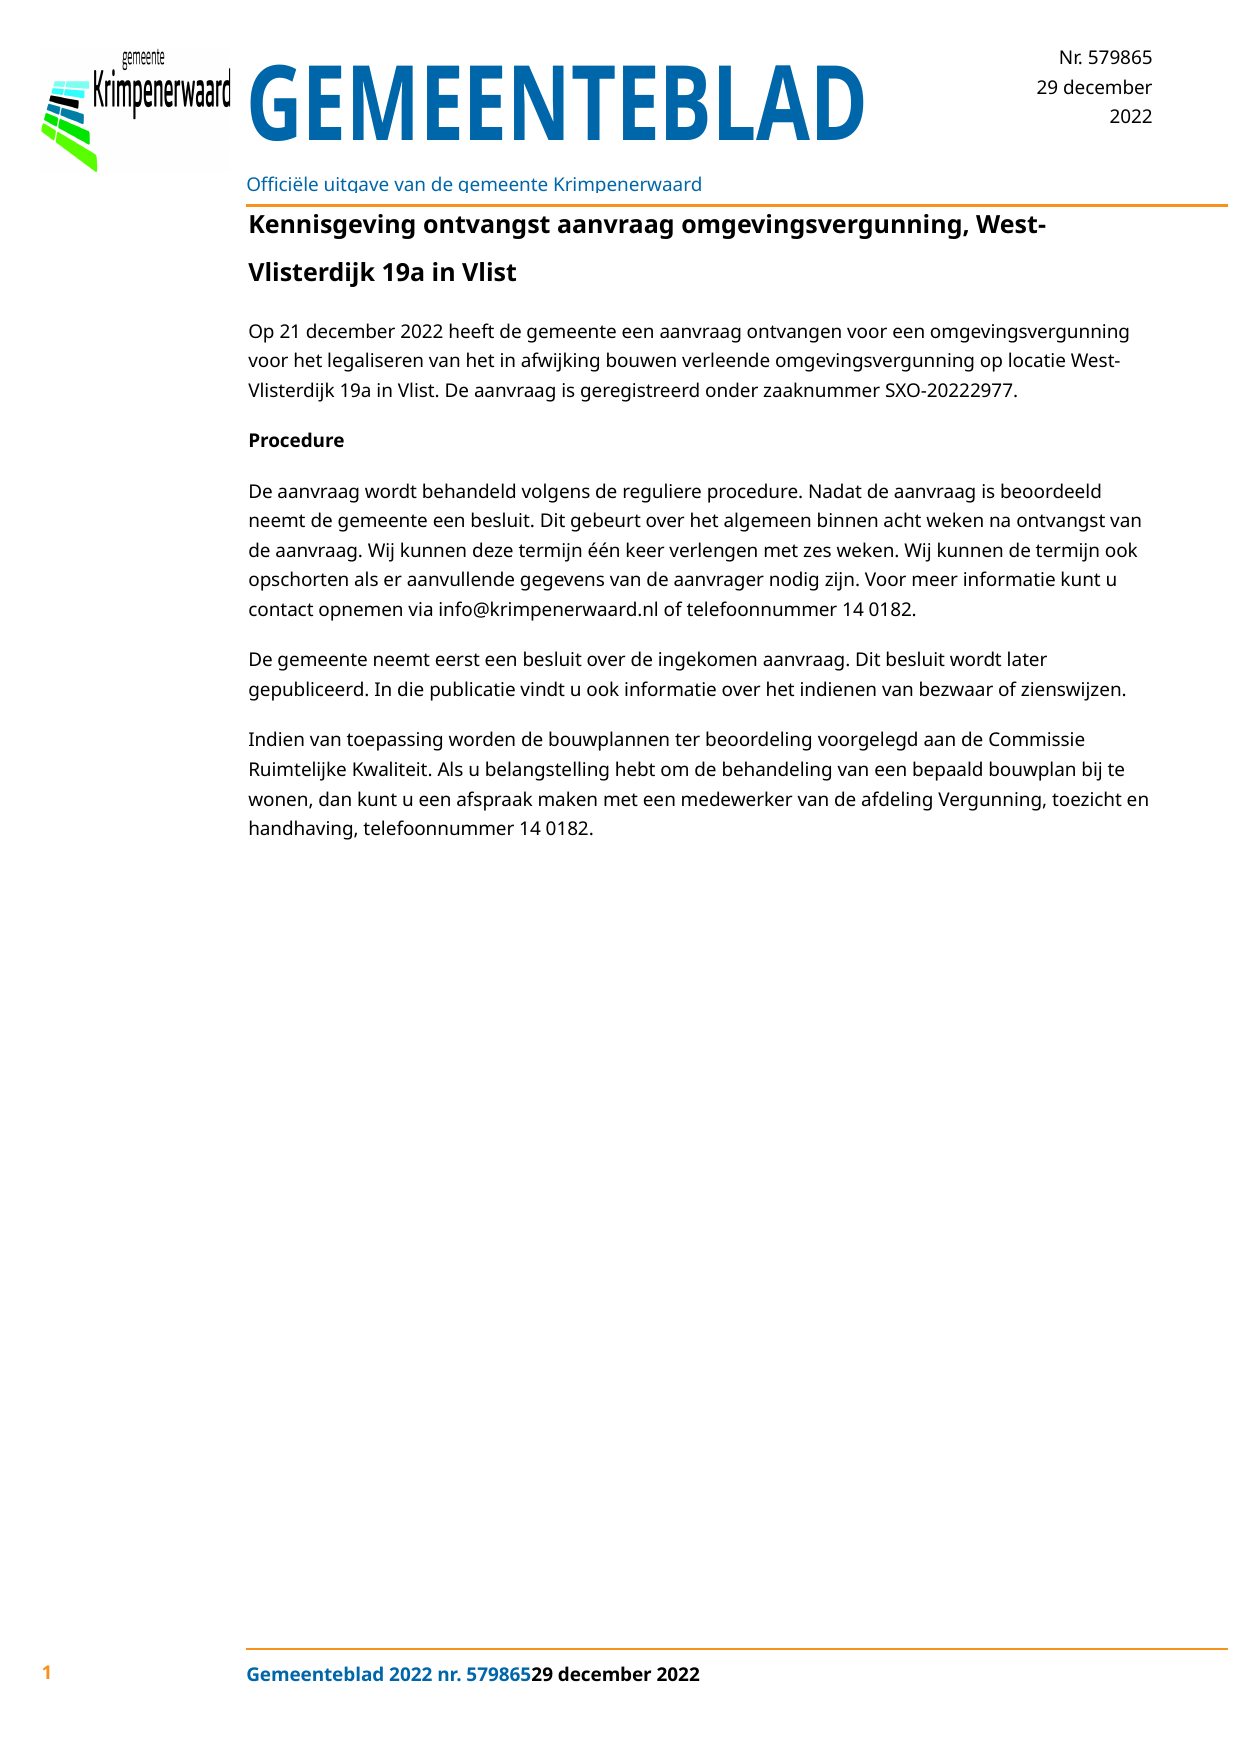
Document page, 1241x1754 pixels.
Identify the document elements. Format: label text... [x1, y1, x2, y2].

picture [41, 47, 231, 172]
text De aanvraag wordt behandeld volgens de reguliere procedure. Nadat de aanvraag is beoordeeld neemt de gemeente een besluit. Dit gebeurt over het algemeen binnen acht weken na ontvangst van de aanvraag. Wij kunnen deze termijn één keer verlengen met zes weken. Wij kunnen de termijn ook opschorten als er aanvullende gegevens van de aanvrager nodig zijn. Voor meer informatie kunt u contact opnemen via info@krimpenerwaard.nl of telefoonnummer 14 0182. [248, 478, 1152, 622]
text Kennisgeving ontvangst aanvraag omgevingsvergunning, West-Vlisterdijk 19a in Vlist [248, 207, 1152, 288]
text Procedure [248, 427, 1152, 453]
text De gemeente neemt eerst een besluit over de ingekomen aanvraag. Dit besluit wordt later gepubliceerd. In die publicatie vindt u ook informatie over het indienen van bezwaar of zienswijzen. [248, 647, 1152, 702]
text Op 21 december 2022 heeft de gemeente een aanvraag ontvangen voor een omgevingsvergunning voor het legaliseren van het in afwijking bouwen verleende omgevingsvergunning op locatie West-Vlisterdijk 19a in Vlist. De aanvraag is geregistreerd onder zaaknummer SXO-20222977. [248, 318, 1152, 403]
text Indien van toepassing worden de bouwplannen ter beoordeling voorgelegd aan de Commissie Ruimtelijke Kwaliteit. Als u belangstelling hebt om de behandeling van een bepaald bouwplan bij te wonen, dan kunt u een afspraak maken met een medewerker van de afdeling Vergunning, toezicht en handhaving, telefoonnummer 14 0182. [248, 727, 1152, 841]
